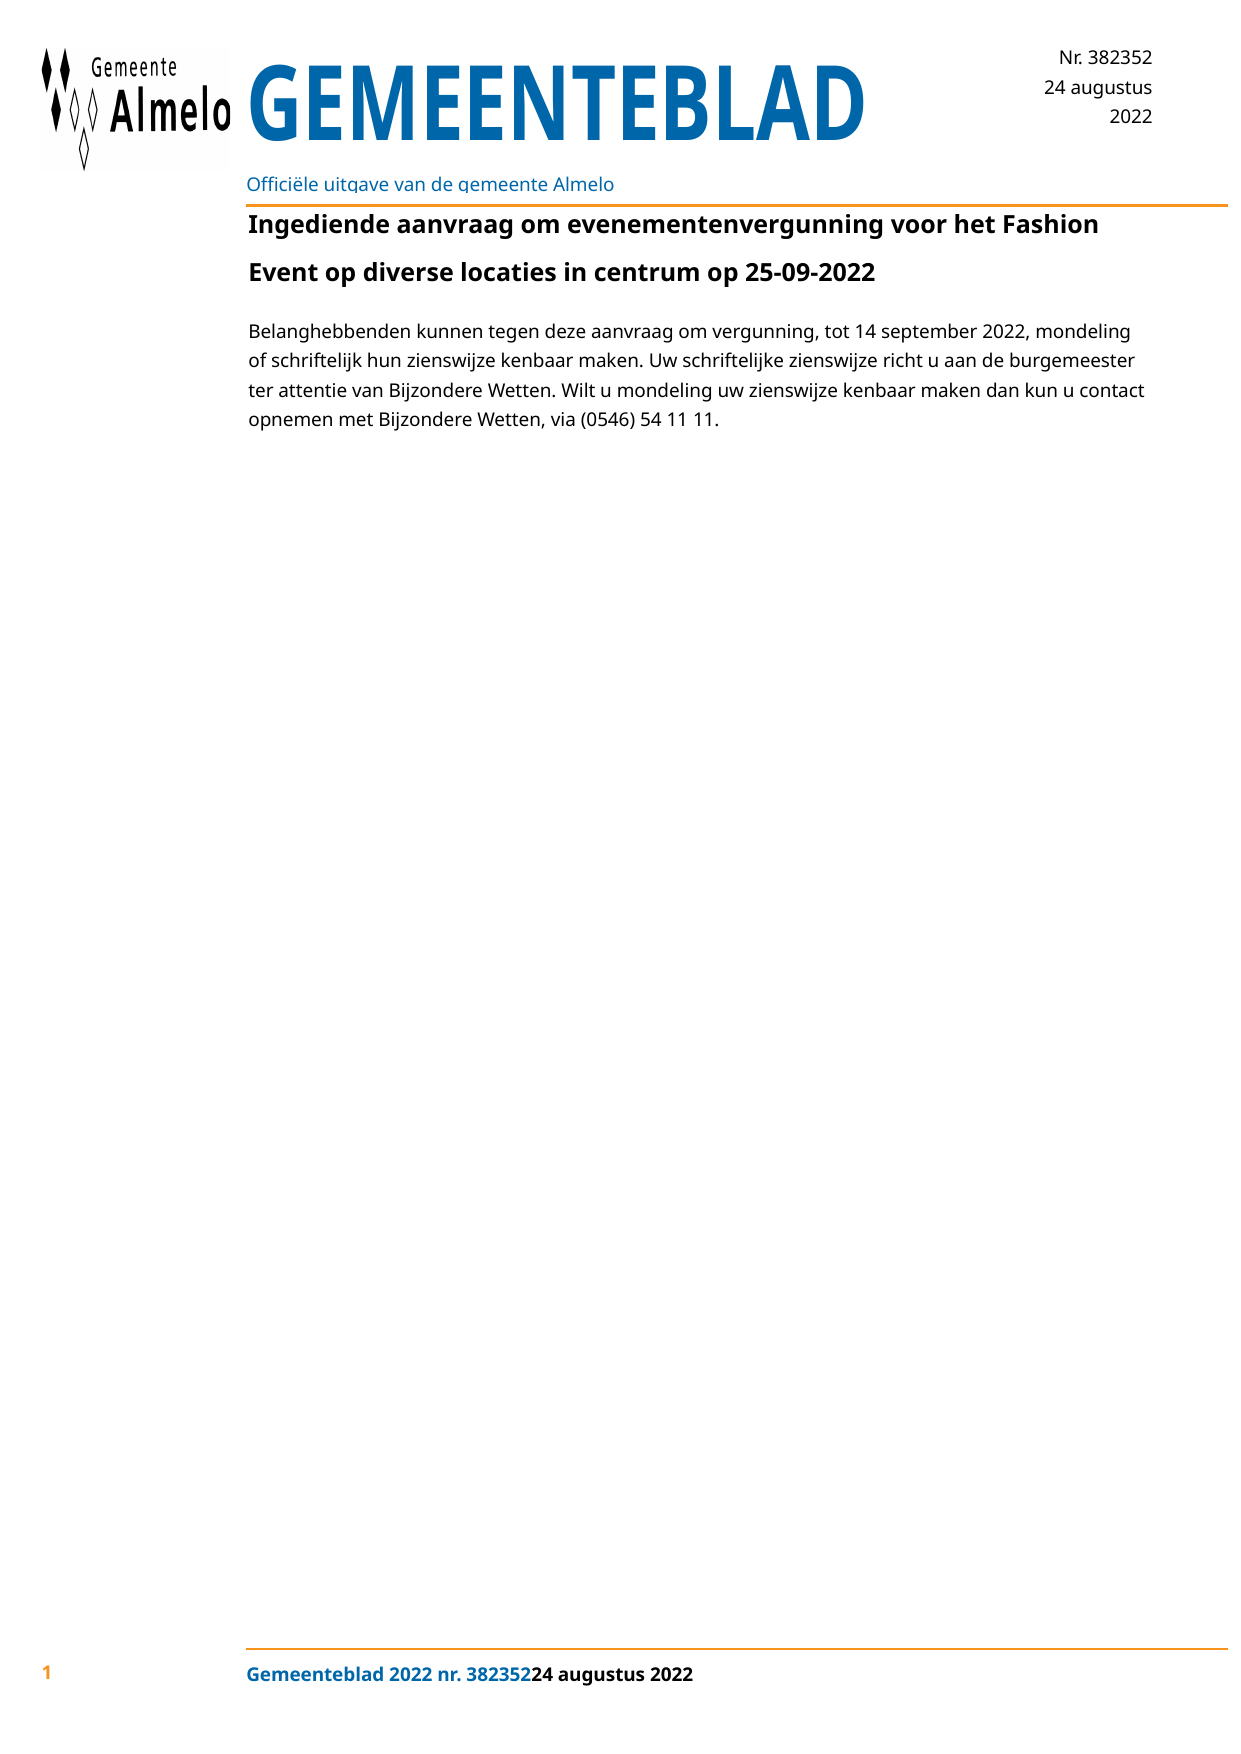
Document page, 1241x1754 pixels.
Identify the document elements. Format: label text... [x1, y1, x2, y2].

text Belanghebbenden kunnen tegen deze aanvraag om vergunning, tot 14 september 2022, mondeling of schriftelijk hun zienswijze kenbaar maken. Uw schriftelijke zienswijze richt u aan de burgemeester ter attentie van Bijzondere Wetten. Wilt u mondeling uw zienswijze kenbaar maken dan kun u contact opnemen met Bijzondere Wetten, via (0546) 54 11 11. [248, 318, 1152, 432]
text Ingediende aanvraag om evenementenvergunning voor het Fashion Event op diverse locaties in centrum op 25-09-2022 [248, 207, 1152, 288]
picture [41, 47, 231, 172]
